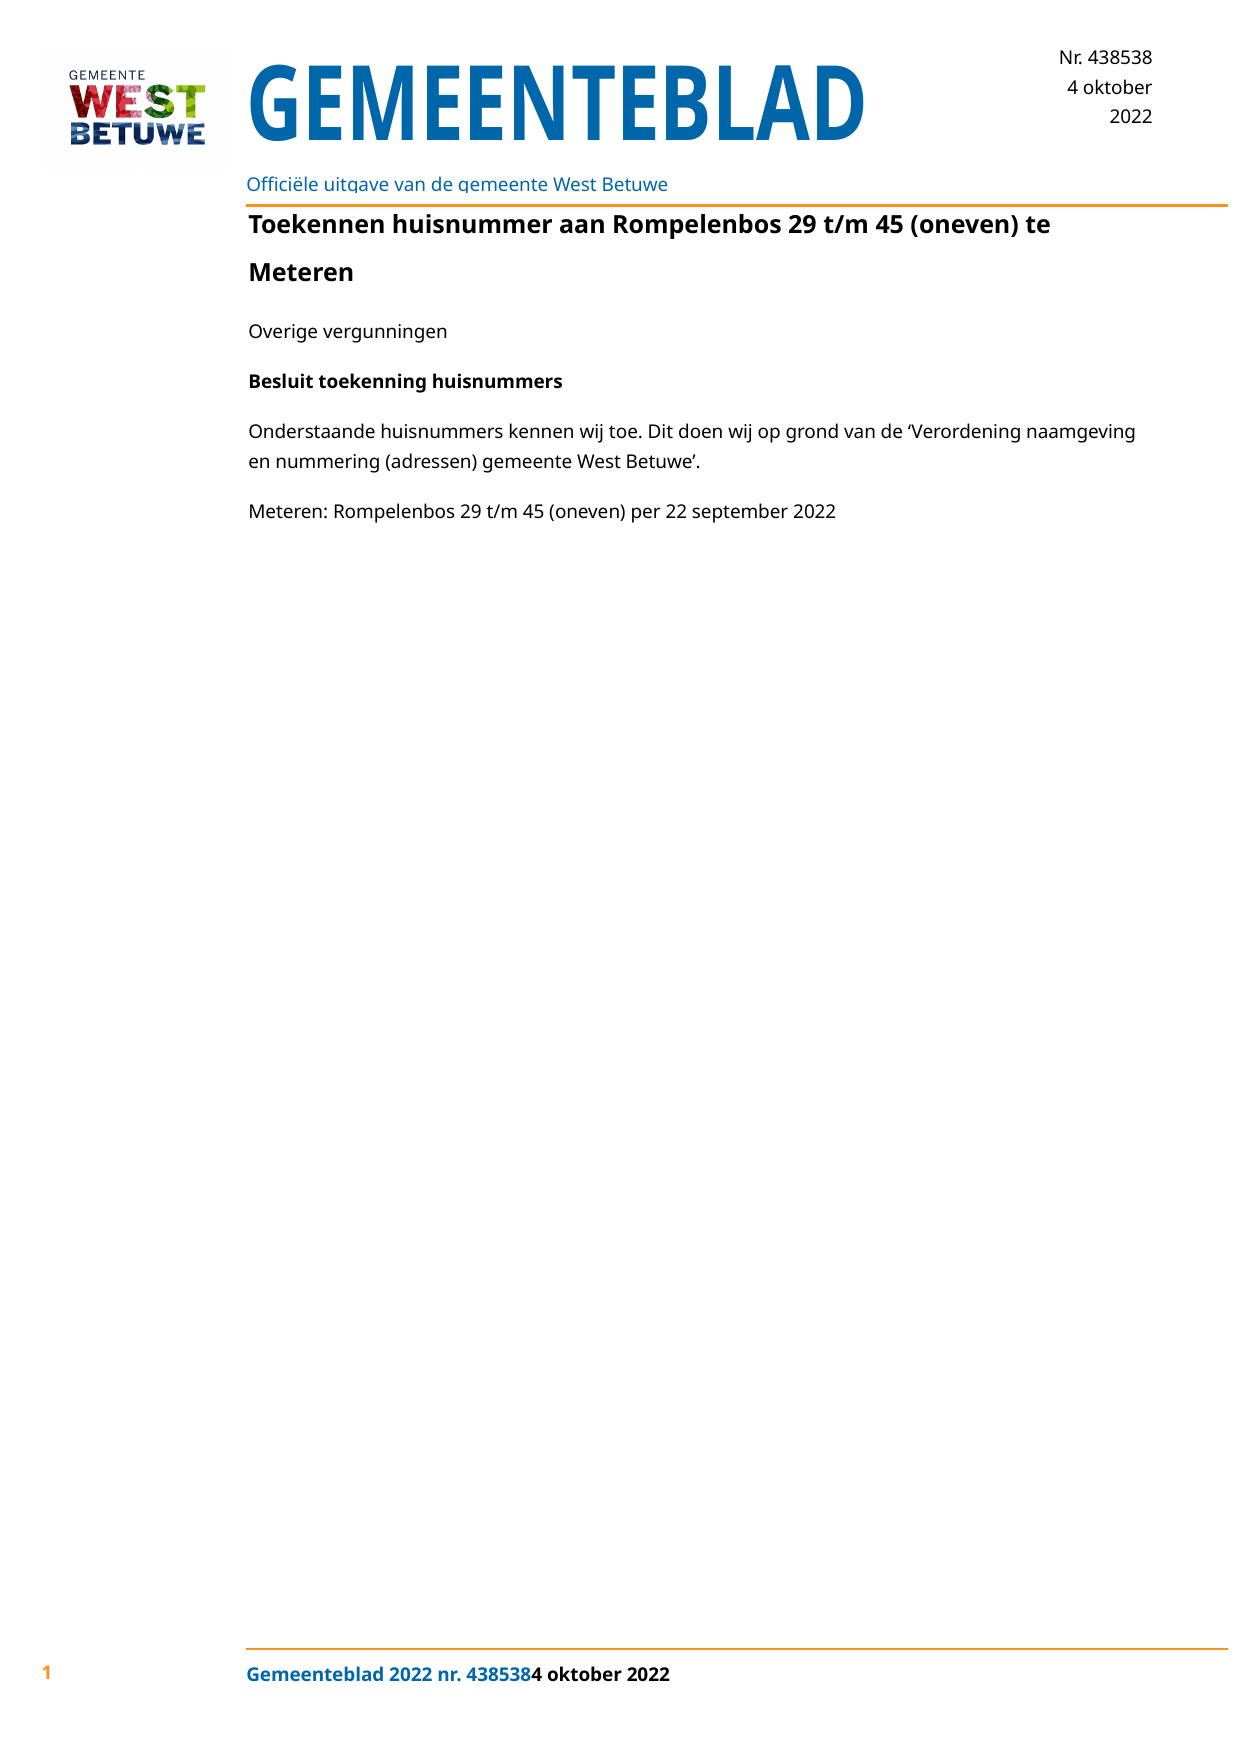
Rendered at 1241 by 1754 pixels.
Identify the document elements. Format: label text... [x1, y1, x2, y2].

text Onderstaande huisnummers kennen wij toe. Dit doen wij op grond van de ‘Verordening naamgeving en nummering (adressen) gemeente West Betuwe’. [248, 419, 1152, 474]
text Meteren: Rompelenbos 29 t/m 45 (oneven) per 22 september 2022 [248, 499, 1152, 524]
text Besluit toekenning huisnummers [248, 368, 1152, 394]
text Overige vergunningen [248, 318, 1152, 344]
text Toekennen huisnummer aan Rompelenbos 29 t/m 45 (oneven) te Meteren [248, 207, 1152, 288]
picture [41, 47, 231, 172]
